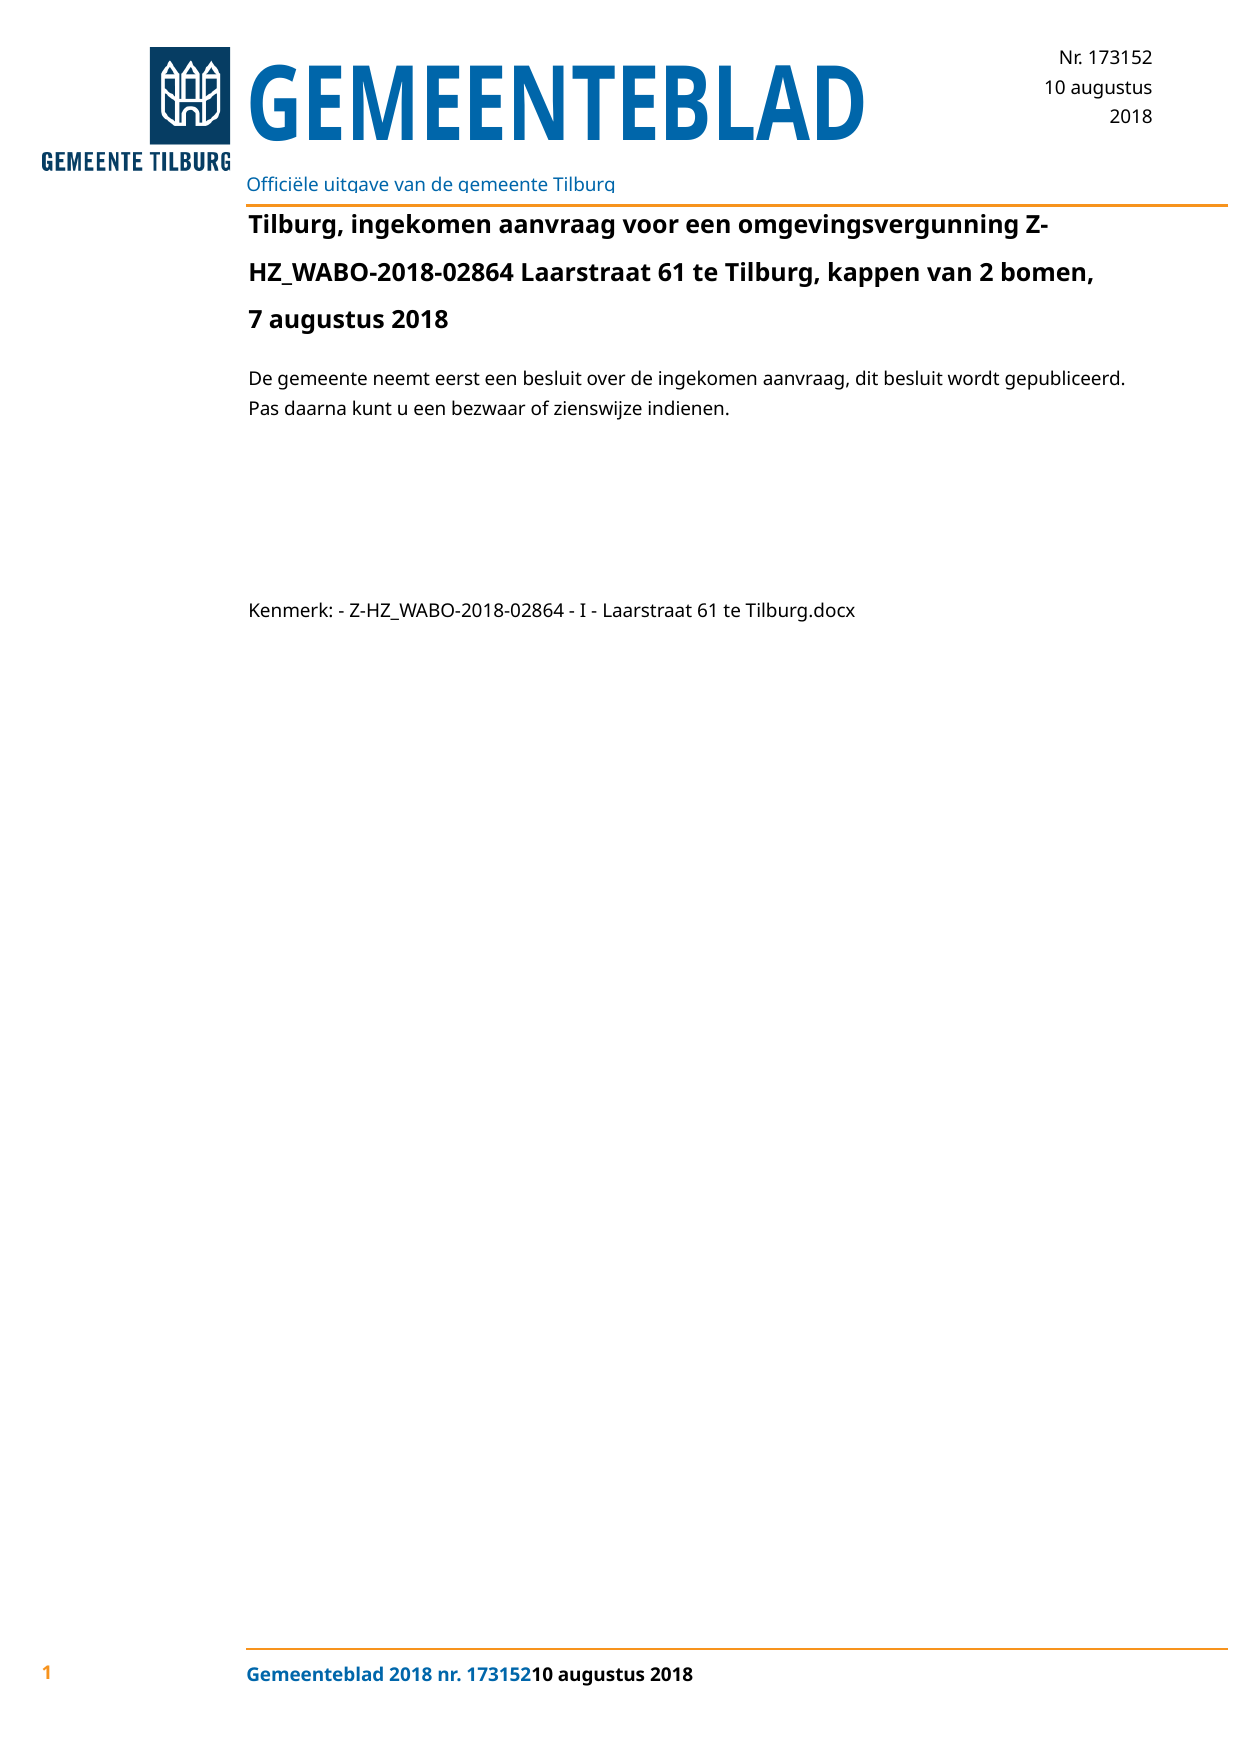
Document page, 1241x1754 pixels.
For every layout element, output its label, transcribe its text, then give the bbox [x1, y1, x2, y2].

picture [41, 47, 231, 172]
text De gemeente neemt eerst een besluit over de ingekomen aanvraag, dit besluit wordt gepubliceerd. Pas daarna kunt u een bezwaar of zienswijze indienen. [248, 366, 1152, 421]
text Tilburg, ingekomen aanvraag voor een omgevingsvergunning Z-HZ_WABO-2018-02864 Laarstraat 61 te Tilburg, kappen van 2 bomen, 7 augustus 2018 [248, 207, 1152, 336]
text Kenmerk: - Z-HZ_WABO-2018-02864 - I - Laarstraat 61 te Tilburg.docx [248, 597, 1152, 622]
